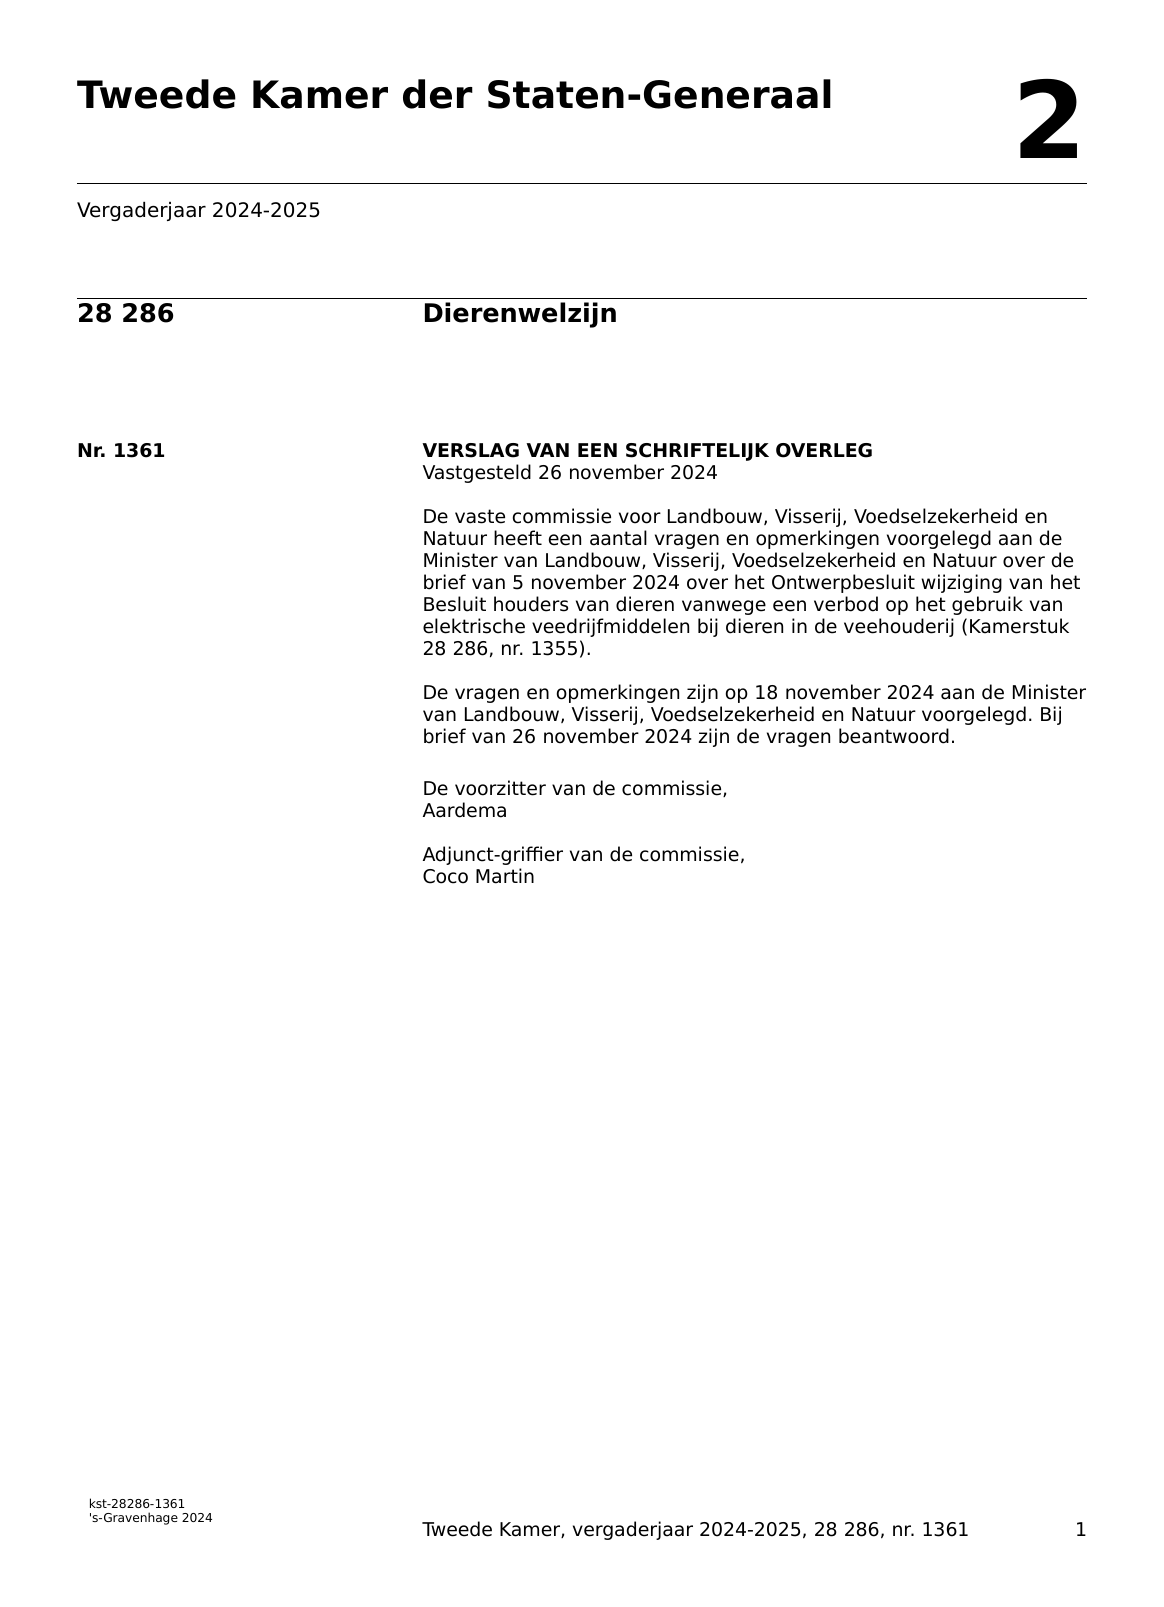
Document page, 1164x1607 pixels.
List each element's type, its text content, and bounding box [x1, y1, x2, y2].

table_header 2 [886, 59, 1087, 183]
text De voorzitter van de commissie, Aardema [422, 778, 1087, 822]
text De vragen en opmerkingen zijn op 18 november 2024 aan de Minister van Landbouw, Visserij, Voedselzekerheid en Natuur voorgelegd. Bij brief van 26 november 2024 zijn de vragen beantwoord. [422, 682, 1087, 748]
subtitle 28 286 Dierenwelzijn [77, 299, 1087, 329]
text Vastgesteld 26 november 2024 [422, 462, 1087, 484]
table_header Tweede Kamer der Staten-Generaal [77, 59, 886, 183]
table_cell Vergaderjaar 2024-2025 [77, 184, 1087, 298]
text kst-28286-1361 [88, 1497, 323, 1511]
text Adjunct-griffier van de commissie, Coco Martin [422, 844, 1087, 888]
subtitle Nr. 1361 VERSLAG VAN EEN SCHRIFTELIJK OVERLEG [77, 440, 1087, 462]
text 's-Gravenhage 2024 [88, 1511, 323, 1525]
text De vaste commissie voor Landbouw, Visserij, Voedselzekerheid en Natuur heeft een aantal vragen en opmerkingen voorgelegd aan de Minister van Landbouw, Visserij, Voedselzekerheid en Natuur over de brief van 5 november 2024 over het Ontwerpbesluit wijziging van het Besluit houders van dieren vanwege een verbod op het gebruik van elektrische veedrijfmiddelen bij dieren in de veehouderij (Kamerstuk 28 286, nr. 1355). [422, 506, 1087, 660]
